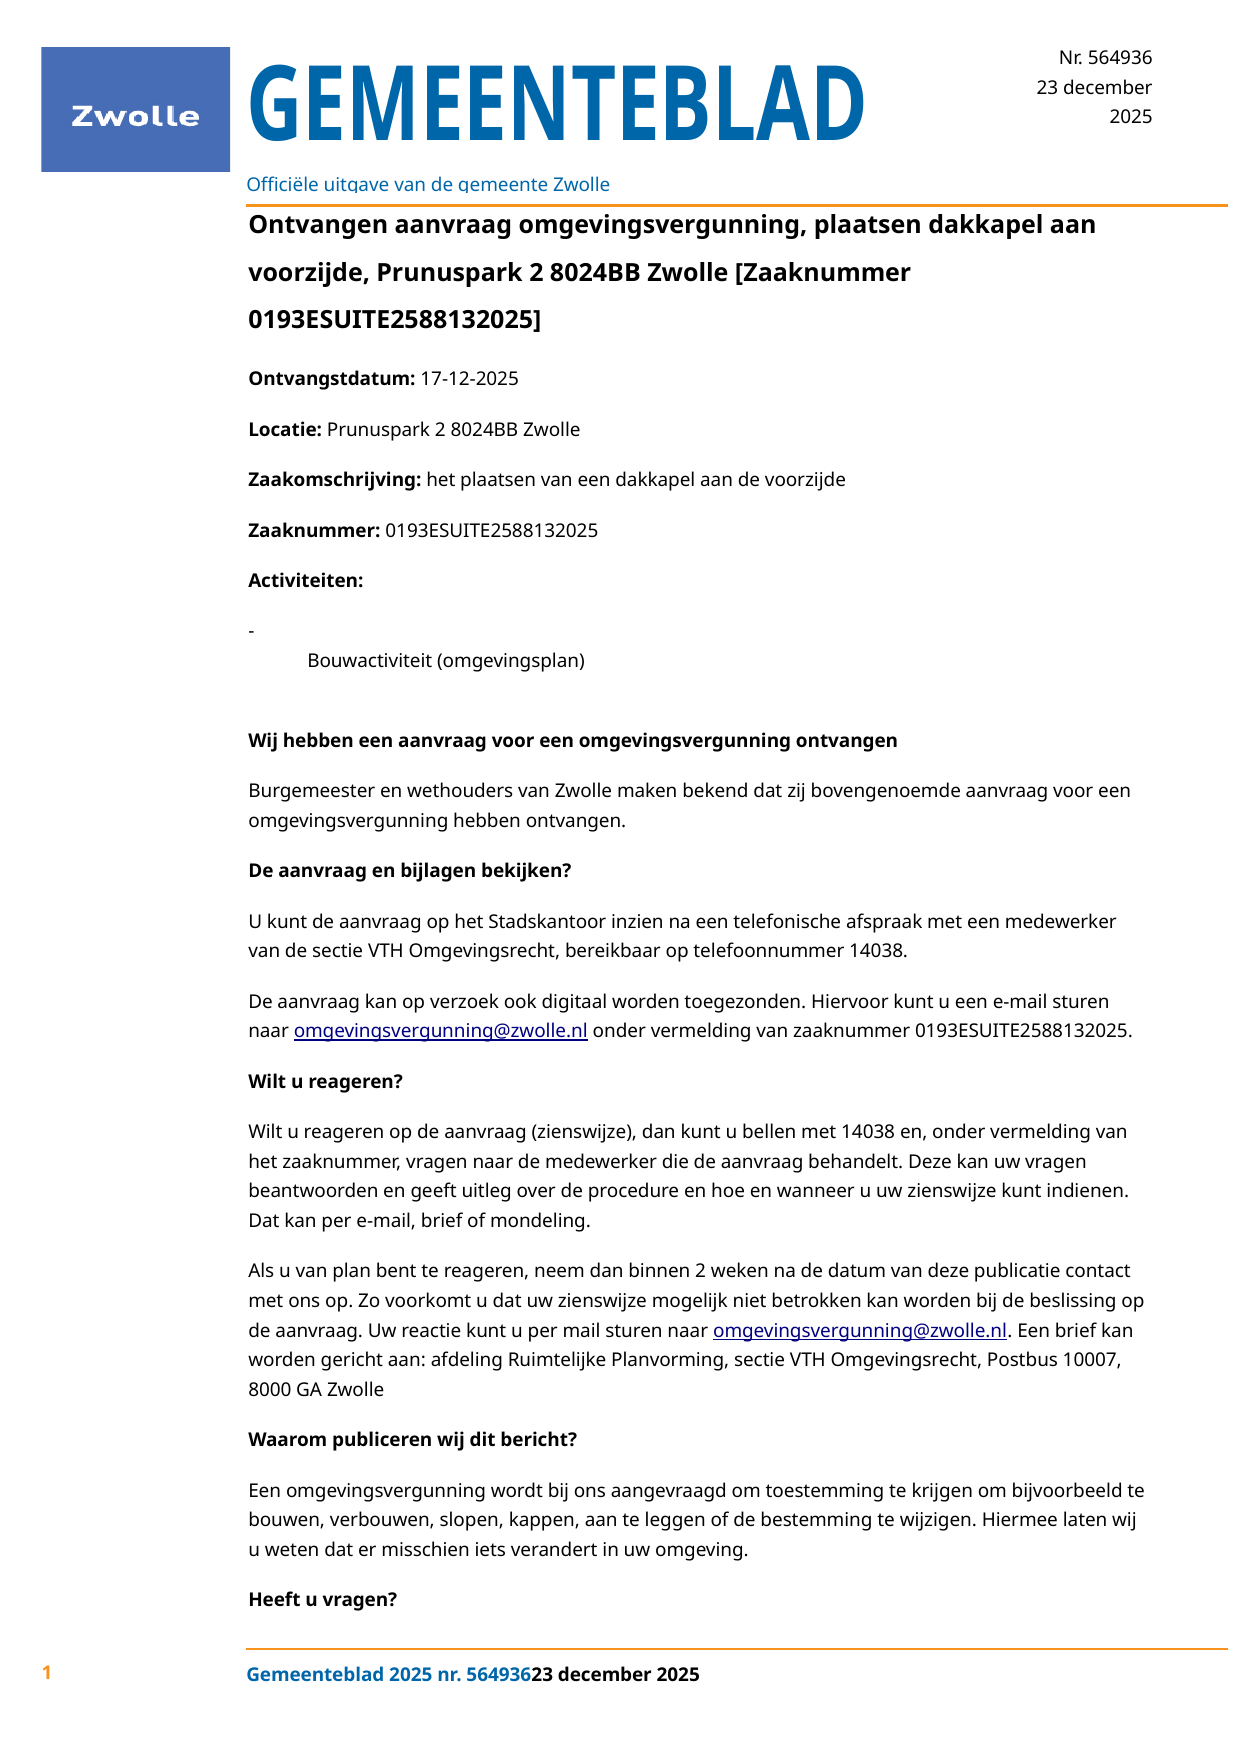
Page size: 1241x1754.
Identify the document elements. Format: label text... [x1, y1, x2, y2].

text Heeft u vragen? [248, 1586, 1152, 1612]
text Als u van plan bent te reageren, neem dan binnen 2 weken na de datum van deze publicatie contact met ons op. Zo voorkomt u dat uw zienswijze mogelijk niet betrokken kan worden bij de beslissing op de aanvraag. Uw reactie kunt u per mail sturen naar omgevingsvergunning@zwolle.nl. Een brief kan worden gericht aan: afdeling Ruimtelijke Planvorming, sectie VTH Omgevingsrecht, Postbus 10007, 8000 GA Zwolle [248, 1258, 1152, 1402]
text Wilt u reageren? [248, 1068, 1152, 1094]
picture [41, 47, 231, 172]
text De aanvraag kan op verzoek ook digitaal worden toegezonden. Hiervoor kunt u een e-mail sturen naar omgevingsvergunning@zwolle.nl onder vermelding van zaaknummer 0193ESUITE2588132025. [248, 988, 1152, 1043]
text De aanvraag en bijlagen bekijken? [248, 858, 1152, 883]
text Wilt u reageren op de aanvraag (zienswijze), dan kunt u bellen met 14038 en, onder vermelding van het zaaknummer, vragen naar de medewerker die de aanvraag behandelt. Deze kan uw vragen beantwoorden en geeft uitleg over de procedure en hoe en wanneer u uw zienswijze kunt indienen. Dat kan per e-mail, brief of mondeling. [248, 1118, 1152, 1233]
text Ontvangen aanvraag omgevingsvergunning, plaatsen dakkapel aan voorzijde, Prunuspark 2 8024BB Zwolle [Zaaknummer 0193ESUITE2588132025] [248, 207, 1152, 336]
text U kunt de aanvraag op het Stadskantoor inzien na een telefonische afspraak met een medewerker van de sectie VTH Omgevingsrecht, bereikbaar op telefoonnummer 14038. [248, 908, 1152, 963]
text Een omgevingsvergunning wordt bij ons aangevraagd om toestemming te krijgen om bijvoorbeeld te bouwen, verbouwen, slopen, kappen, aan te leggen of de bestemming te wijzigen. Hiermee laten wij u weten dat er misschien iets verandert in uw omgeving. [248, 1477, 1152, 1562]
text Burgemeester en wethouders van Zwolle maken bekend dat zij bovengenoemde aanvraag voor een omgevingsvergunning hebben ontvangen. [248, 778, 1152, 833]
list Bouwactiviteit (omgevingsplan) [248, 647, 1152, 673]
text Wij hebben een aanvraag voor een omgevingsvergunning ontvangen [248, 727, 1152, 753]
text Zaaknummer: 0193ESUITE2588132025 [248, 517, 1152, 542]
text Waarom publiceren wij dit bericht? [248, 1426, 1152, 1452]
text Locatie: Prunuspark 2 8024BB Zwolle [248, 416, 1152, 442]
text Activiteiten: [248, 567, 1152, 593]
text Zaakomschrijving: het plaatsen van een dakkapel aan de voorzijde [248, 466, 1152, 492]
text Ontvangstdatum: 17-12-2025 [248, 366, 1152, 391]
